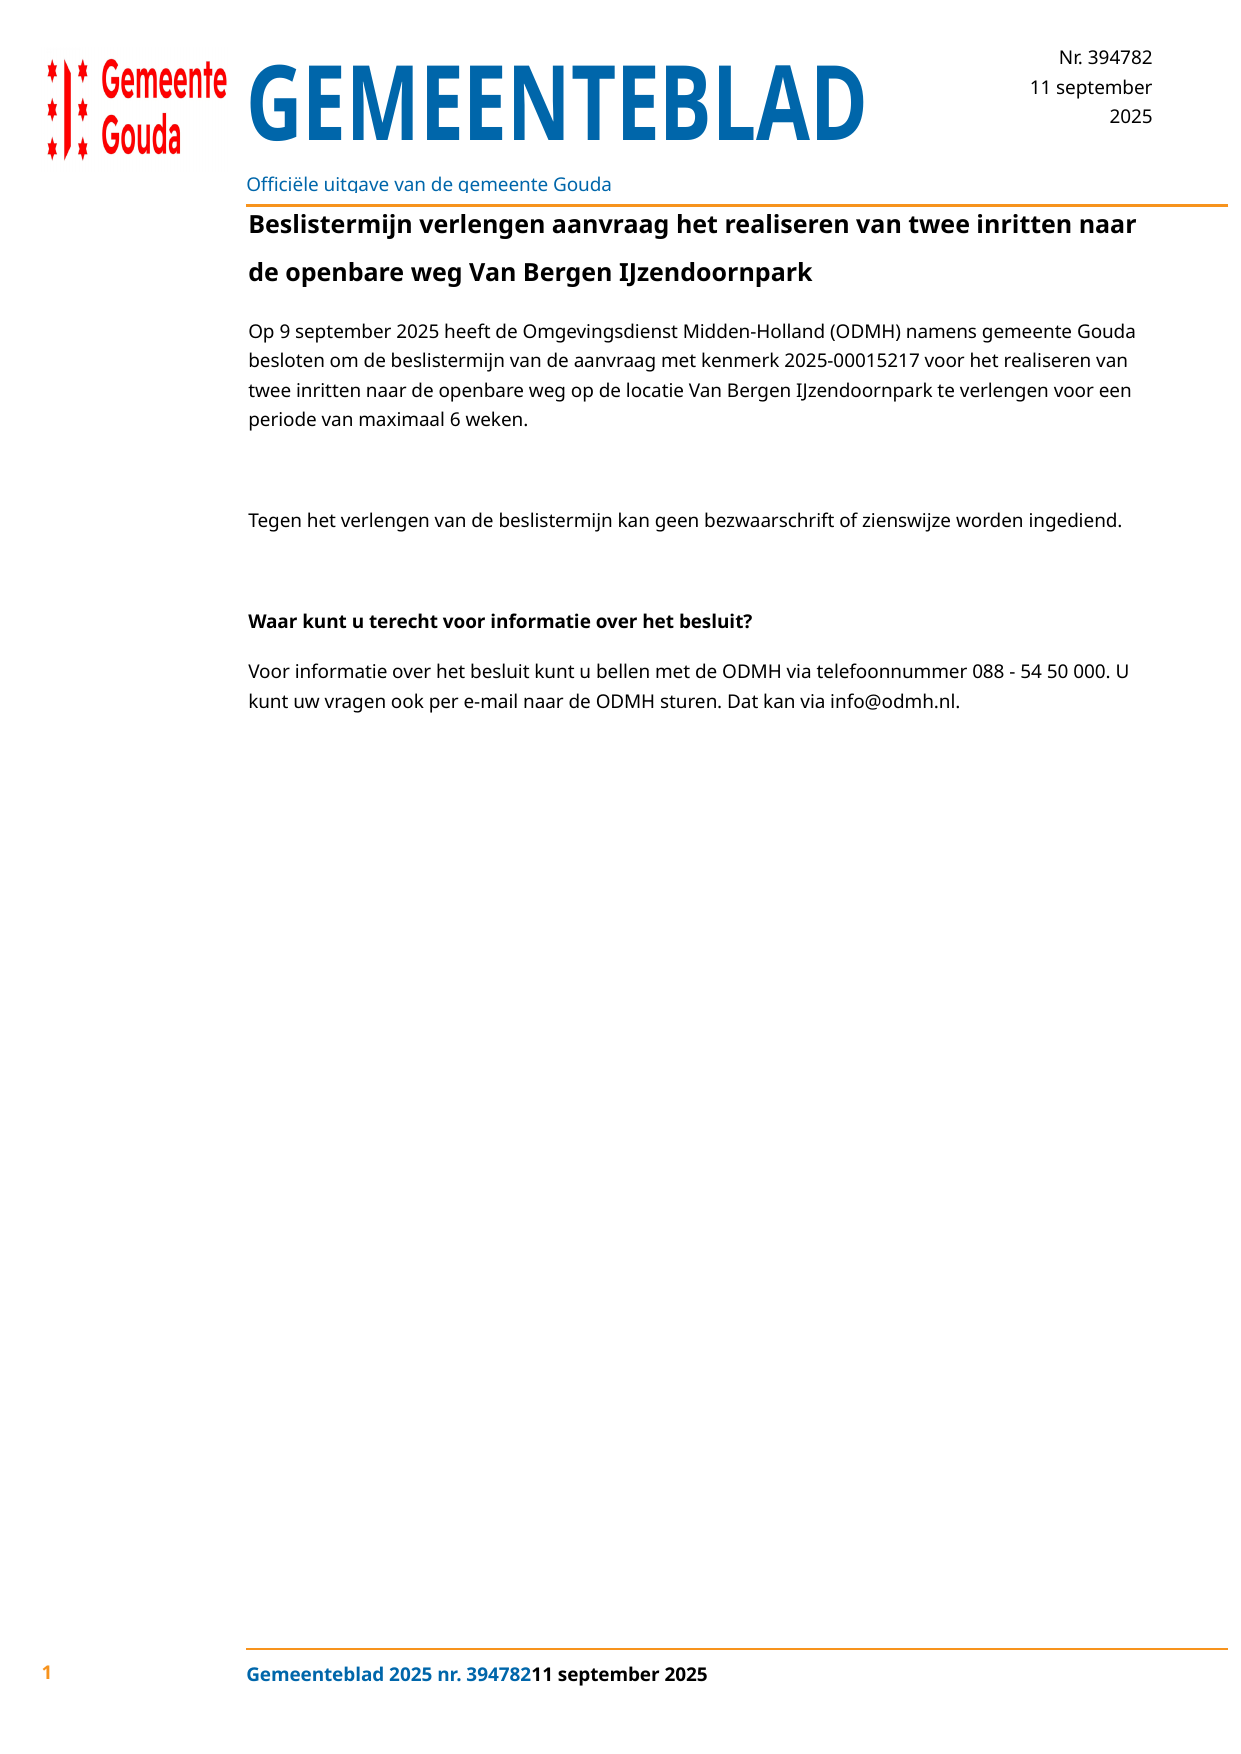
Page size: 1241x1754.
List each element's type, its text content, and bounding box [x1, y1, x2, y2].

text Op 9 september 2025 heeft de Omgevingsdienst Midden-Holland (ODMH) namens gemeente Gouda besloten om de beslistermijn van de aanvraag met kenmerk 2025-00015217 voor het realiseren van twee inritten naar de openbare weg op de locatie Van Bergen IJzendoornpark te verlengen voor een periode van maximaal 6 weken. [248, 318, 1152, 432]
text Tegen het verlengen van de beslistermijn kan geen bezwaarschrift of zienswijze worden ingediend. [248, 507, 1152, 533]
text Beslistermijn verlengen aanvraag het realiseren van twee inritten naar de openbare weg Van Bergen IJzendoornpark [248, 207, 1152, 288]
text Voor informatie over het besluit kunt u bellen met de ODMH via telefoonnummer 088 - 54 50 000. U kunt uw vragen ook per e-mail naar de ODMH sturen. Dat kan via info@odmh.nl. [248, 659, 1152, 714]
picture [41, 47, 231, 172]
text Waar kunt u terecht voor informatie over het besluit? [248, 608, 1152, 634]
